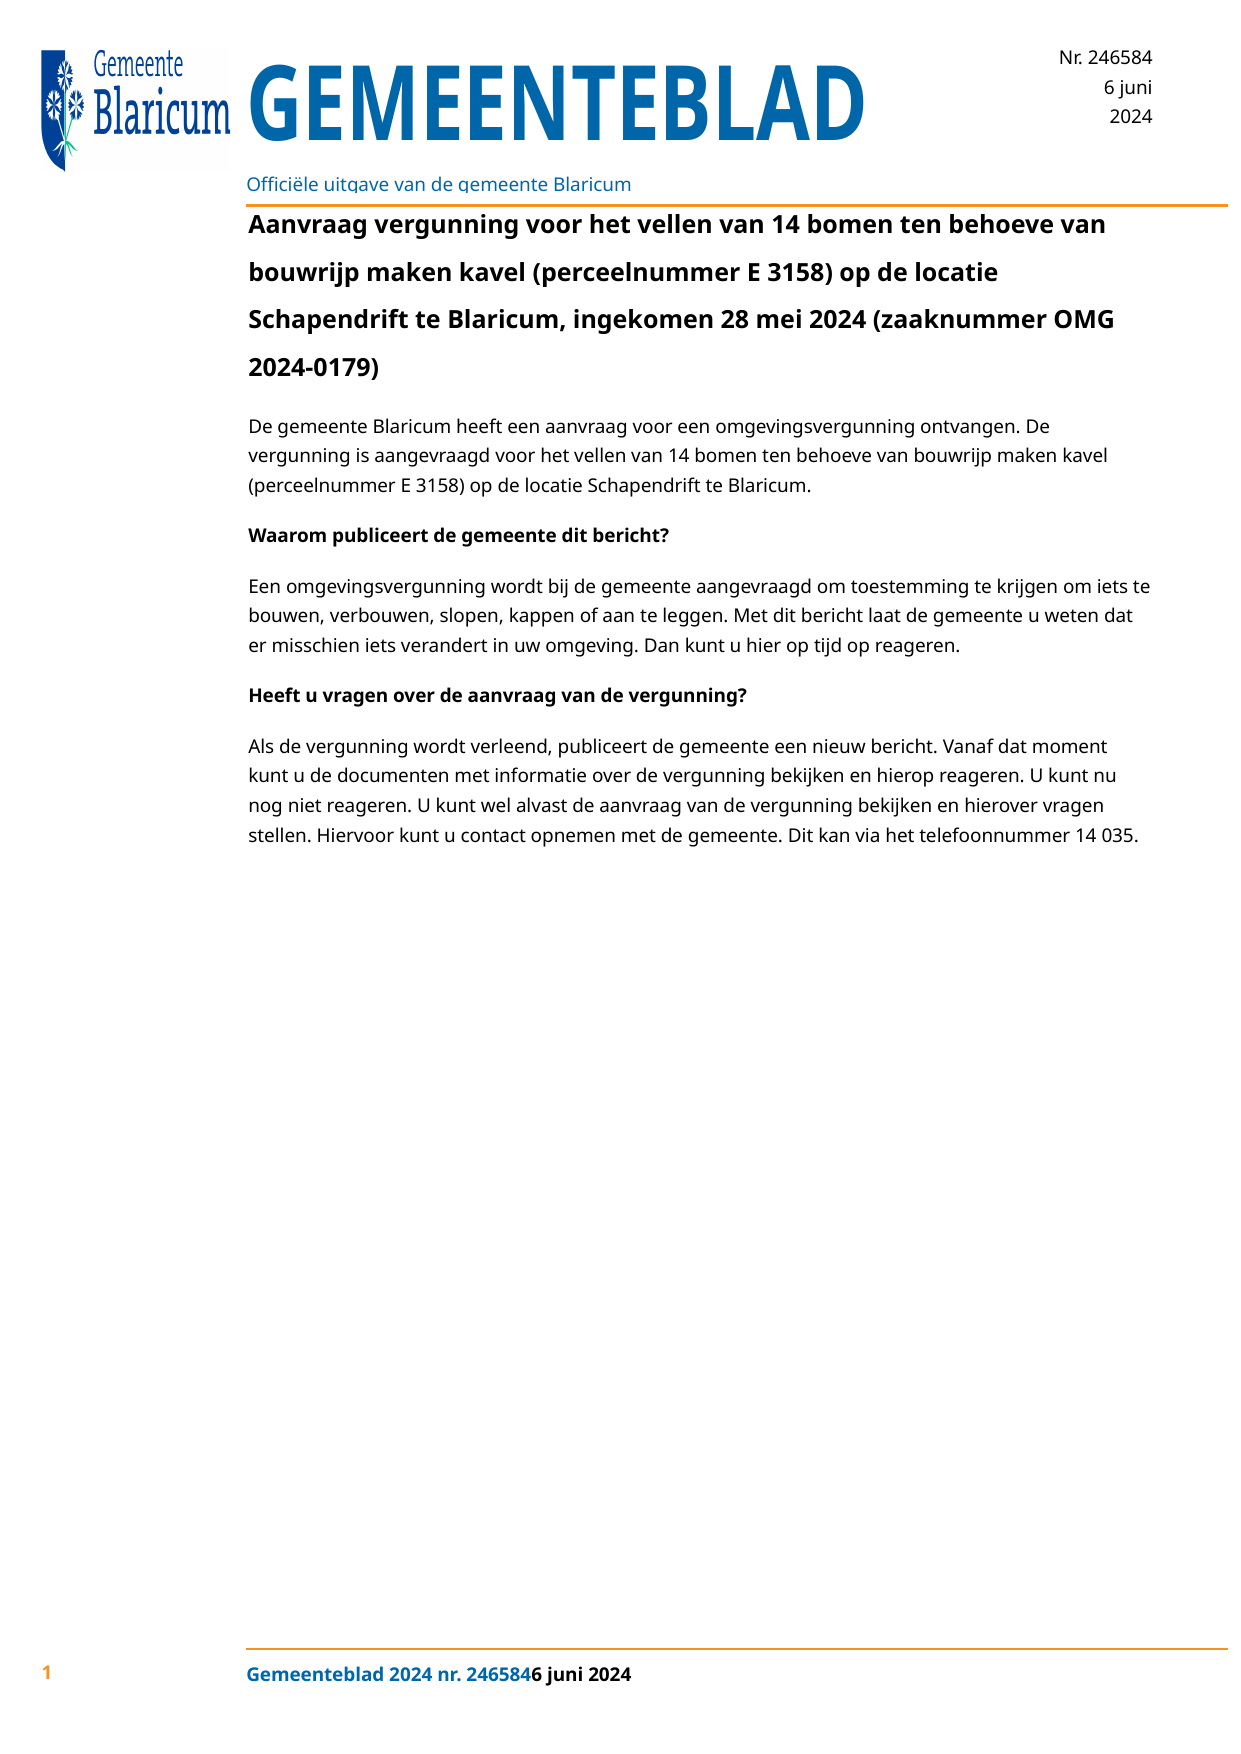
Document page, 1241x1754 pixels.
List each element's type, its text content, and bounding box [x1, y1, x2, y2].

text Een omgevingsvergunning wordt bij de gemeente aangevraagd om toestemming te krijgen om iets te bouwen, verbouwen, slopen, kappen of aan te leggen. Met dit bericht laat de gemeente u weten dat er misschien iets verandert in uw omgeving. Dan kunt u hier op tijd op reageren. [248, 573, 1152, 658]
text De gemeente Blaricum heeft een aanvraag voor een omgevingsvergunning ontvangen. De vergunning is aangevraagd voor het vellen van 14 bomen ten behoeve van bouwrijp maken kavel (perceelnummer E 3158) op de locatie Schapendrift te Blaricum. [248, 413, 1152, 498]
text Als de vergunning wordt verleend, publiceert de gemeente een nieuw bericht. Vanaf dat moment kunt u de documenten met informatie over de vergunning bekijken en hierop reageren. U kunt nu nog niet reageren. U kunt wel alvast de aanvraag van de vergunning bekijken en hierover vragen stellen. Hiervoor kunt u contact opnemen met de gemeente. Dit kan via het telefoonnummer 14 035. [248, 733, 1152, 848]
text Heeft u vragen over de aanvraag van de vergunning? [248, 683, 1152, 708]
picture [41, 47, 231, 172]
text Waarom publiceert de gemeente dit bericht? [248, 523, 1152, 548]
text Aanvraag vergunning voor het vellen van 14 bomen ten behoeve van bouwrijp maken kavel (perceelnummer E 3158) op de locatie Schapendrift te Blaricum, ingekomen 28 mei 2024 (zaaknummer OMG 2024-0179) [248, 207, 1152, 384]
